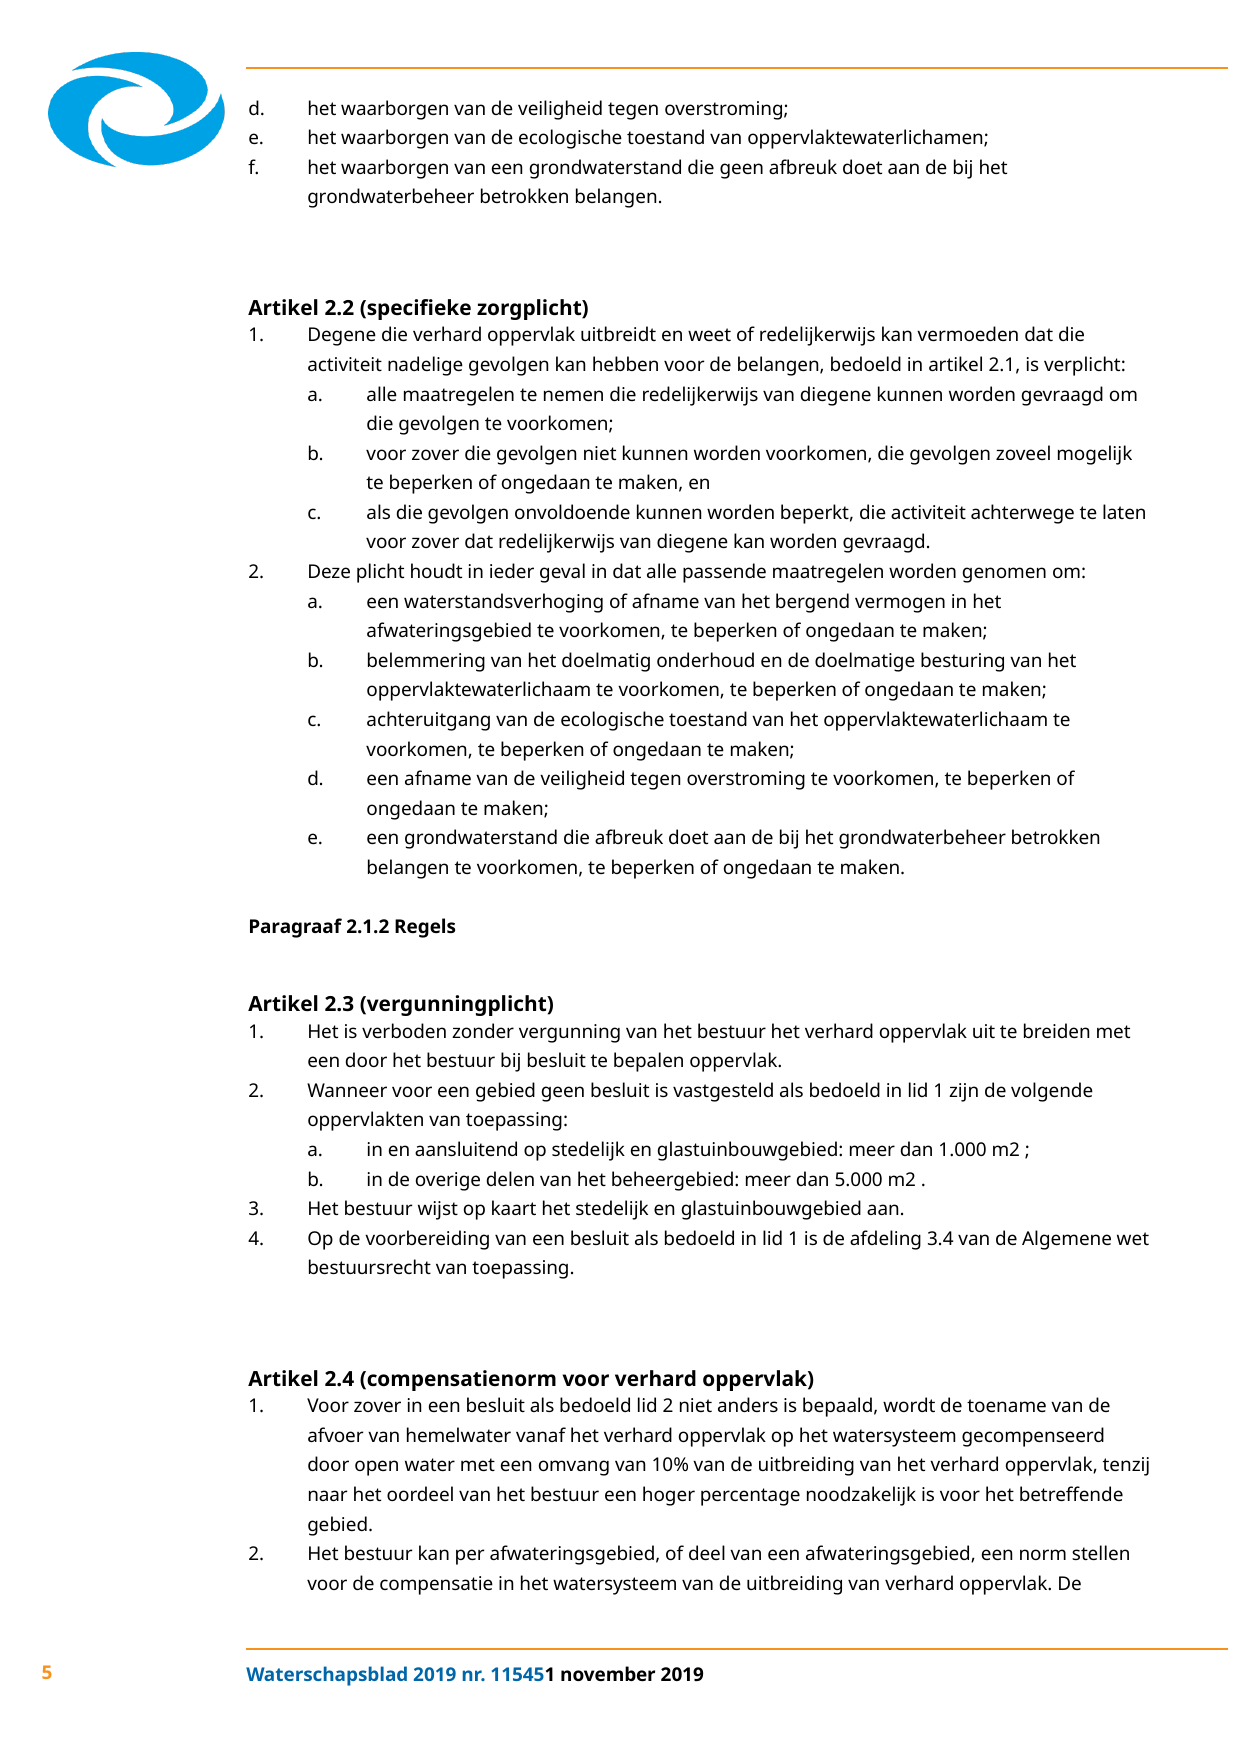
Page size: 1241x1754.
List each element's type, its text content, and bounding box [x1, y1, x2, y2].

list belemmering van het doelmatig onderhoud en de doelmatige besturing van het oppervlaktewaterlichaam te voorkomen, te beperken of ongedaan te maken; [307, 647, 1152, 702]
list Op de voorbereiding van een besluit als bedoeld in lid 1 is de afdeling 3.4 van de Algemene wet bestuursrecht van toepassing. [248, 1225, 1152, 1280]
list het waarborgen van de veiligheid tegen overstroming; [248, 95, 1152, 121]
list een waterstandsverhoging of afname van het bergend vermogen in het afwateringsgebied te voorkomen, te beperken of ongedaan te maken; [307, 588, 1152, 643]
list achteruitgang van de ecologische toestand van het oppervlaktewaterlichaam te voorkomen, te beperken of ongedaan te maken; [307, 706, 1152, 761]
text Artikel 2.3 (vergunningplicht) [248, 989, 1152, 1018]
text Paragraaf 2.1.2 Regels [248, 913, 1152, 939]
list het waarborgen van een grondwaterstand die geen afbreuk doet aan de bij het grondwaterbeheer betrokken belangen. [248, 154, 1152, 209]
list een afname van de veiligheid tegen overstroming te voorkomen, te beperken of ongedaan te maken; [307, 765, 1152, 821]
list in de overige delen van het beheergebied: meer dan 5.000 m2 . [307, 1166, 1152, 1191]
list Degene die verhard oppervlak uitbreidt en weet of redelijkerwijs kan vermoeden dat die activiteit nadelige gevolgen kan hebben voor de belangen, bedoeld in artikel 2.1, is verplicht: [248, 322, 1152, 377]
text Artikel 2.4 (compensatienorm voor verhard oppervlak) [248, 1364, 1152, 1392]
list voor zover die gevolgen niet kunnen worden voorkomen, die gevolgen zoveel mogelijk te beperken of ongedaan te maken, en [307, 440, 1152, 495]
list Wanneer voor een gebied geen besluit is vastgesteld als bedoeld in lid 1 zijn de volgende oppervlakten van toepassing: [248, 1077, 1152, 1132]
text Artikel 2.2 (specifieke zorgplicht) [248, 293, 1152, 322]
list een grondwaterstand die afbreuk doet aan de bij het grondwaterbeheer betrokken belangen te voorkomen, te beperken of ongedaan te maken. [307, 824, 1152, 880]
picture [41, 47, 231, 172]
list Voor zover in een besluit als bedoeld lid 2 niet anders is bepaald, wordt de toename van de afvoer van hemelwater vanaf het verhard oppervlak op het watersysteem gecompenseerd door open water met een omvang van 10% van de uitbreiding van het verhard oppervlak, tenzij naar het oordeel van het bestuur een hoger percentage noodzakelijk is voor het betreffende gebied. [248, 1392, 1152, 1537]
list Het bestuur kan per afwateringsgebied, of deel van een afwateringsgebied, een norm stellen voor de compensatie in het watersysteem van de uitbreiding van verhard oppervlak. De [248, 1540, 1152, 1596]
list het waarborgen van de ecologische toestand van oppervlaktewaterlichamen; [248, 124, 1152, 150]
list in en aansluitend op stedelijk en glastuinbouwgebied: meer dan 1.000 m2 ; [307, 1136, 1152, 1162]
list Het bestuur wijst op kaart het stedelijk en glastuinbouwgebied aan. [248, 1195, 1152, 1221]
list Deze plicht houdt in ieder geval in dat alle passende maatregelen worden genomen om: [248, 558, 1152, 584]
list Het is verboden zonder vergunning van het bestuur het verhard oppervlak uit te breiden met een door het bestuur bij besluit te bepalen oppervlak. [248, 1018, 1152, 1073]
list alle maatregelen te nemen die redelijkerwijs van diegene kunnen worden gevraagd om die gevolgen te voorkomen; [307, 381, 1152, 436]
list als die gevolgen onvoldoende kunnen worden beperkt, die activiteit achterwege te laten voor zover dat redelijkerwijs van diegene kan worden gevraagd. [307, 499, 1152, 554]
